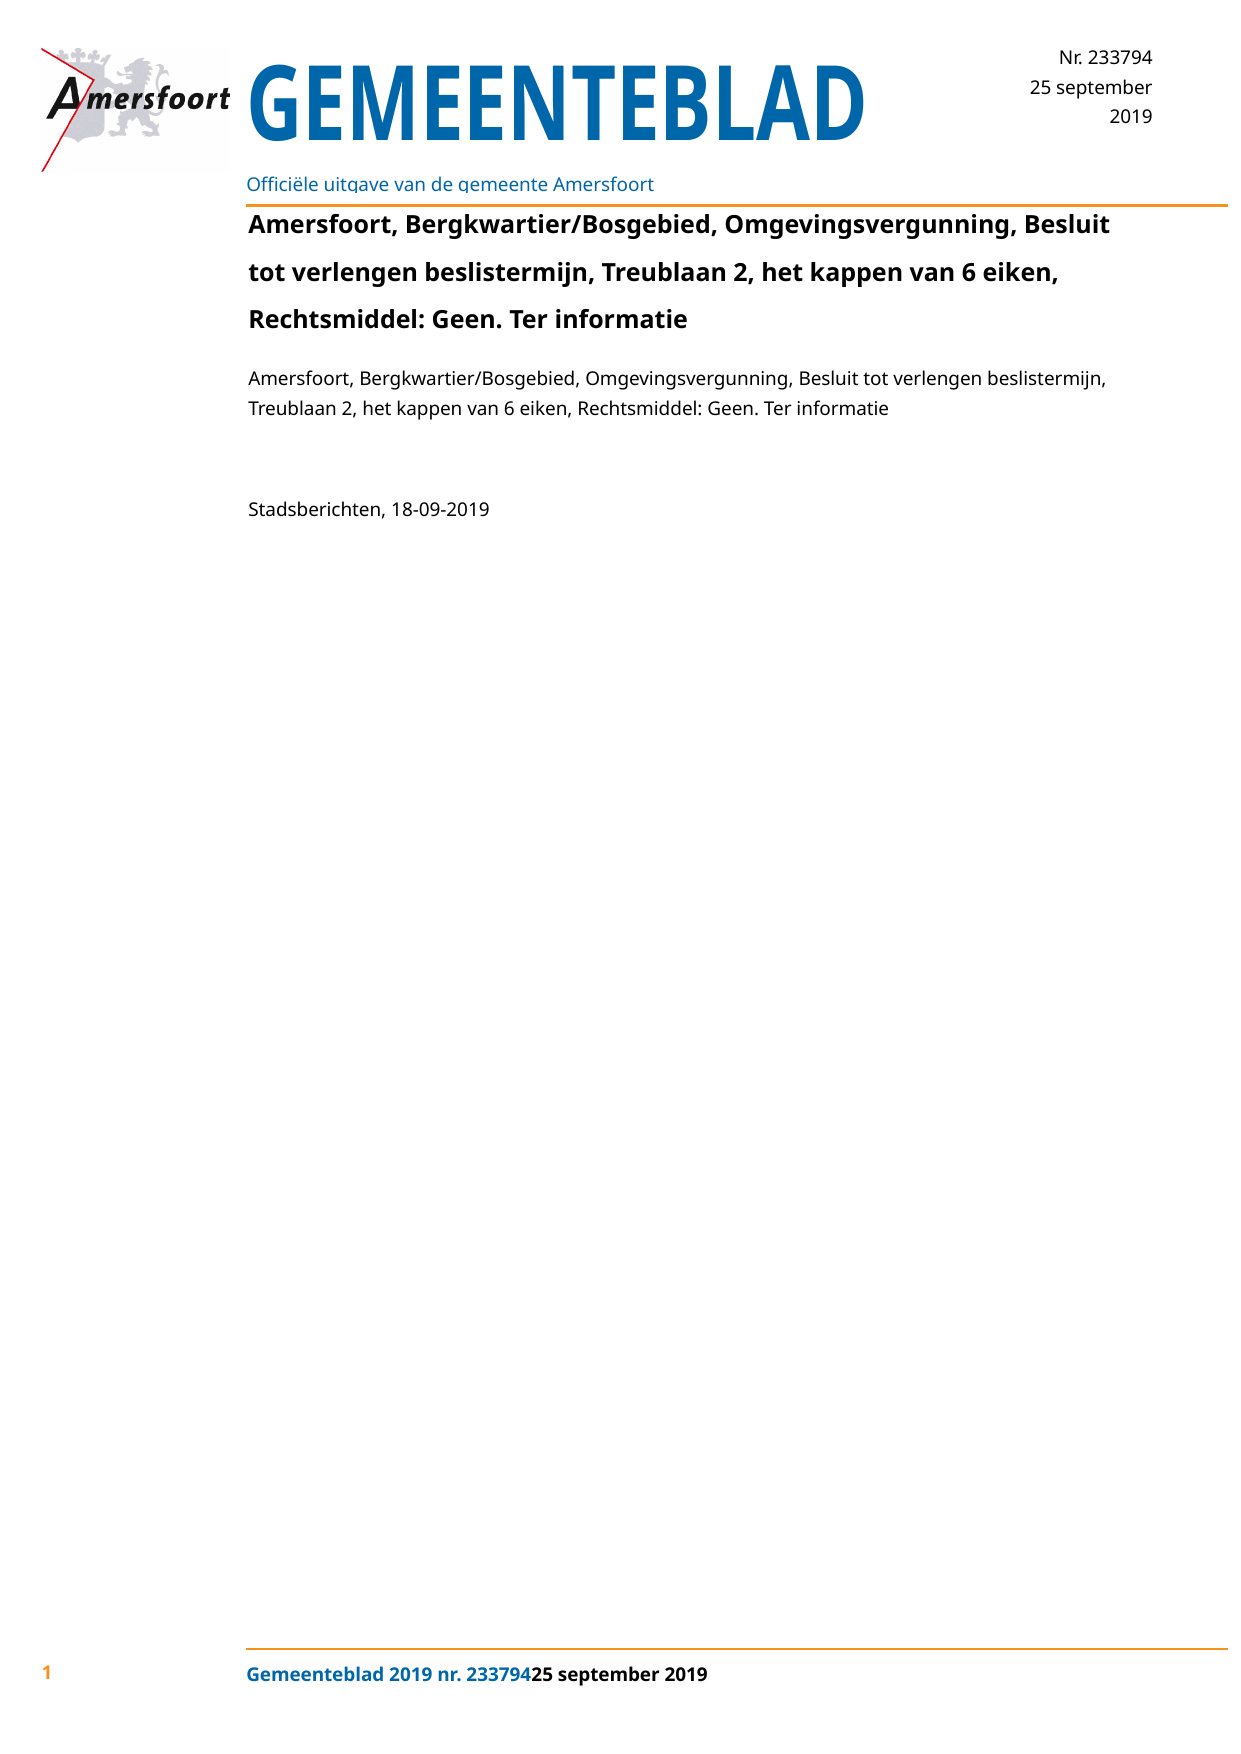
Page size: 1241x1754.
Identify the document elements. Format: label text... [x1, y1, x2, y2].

picture [41, 47, 231, 172]
text Amersfoort, Bergkwartier/Bosgebied, Omgevingsvergunning, Besluit tot verlengen beslistermijn, Treublaan 2, het kappen van 6 eiken, Rechtsmiddel: Geen. Ter informatie [248, 207, 1152, 336]
text Amersfoort, Bergkwartier/Bosgebied, Omgevingsvergunning, Besluit tot verlengen beslistermijn, Treublaan 2, het kappen van 6 eiken, Rechtsmiddel: Geen. Ter informatie [248, 366, 1152, 421]
text Stadsberichten, 18-09-2019 [248, 496, 1152, 522]
